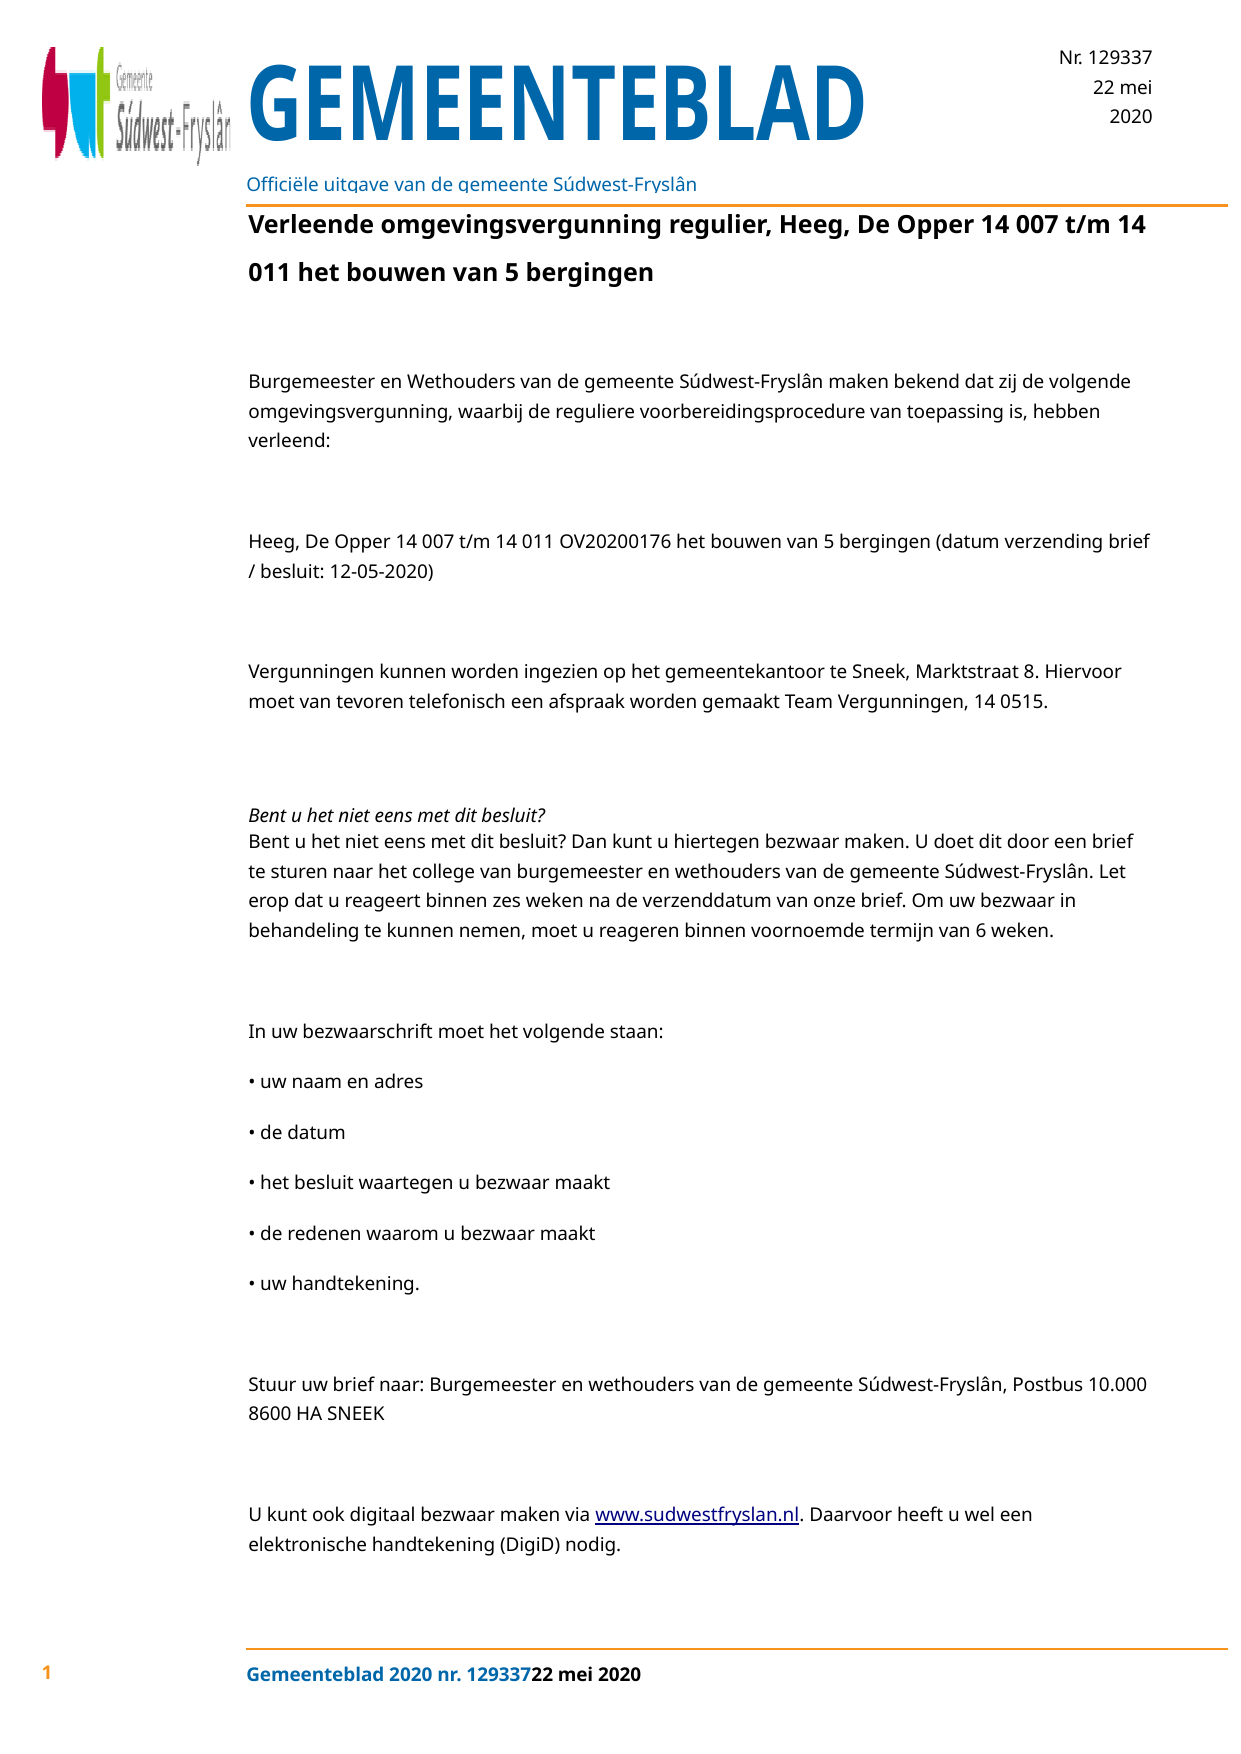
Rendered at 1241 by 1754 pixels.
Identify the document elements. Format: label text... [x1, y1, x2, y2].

text • uw naam en adres [248, 1068, 1152, 1094]
text • de redenen waarom u bezwaar maakt [248, 1220, 1152, 1245]
text Bent u het niet eens met dit besluit? [248, 803, 1152, 828]
text Burgemeester en Wethouders van de gemeente Súdwest-Fryslân maken bekend dat zij de volgende omgevingsvergunning, waarbij de reguliere voorbereidingsprocedure van toepassing is, hebben verleend: [248, 368, 1152, 453]
picture [41, 47, 231, 172]
text Stuur uw brief naar: Burgemeester en wethouders van de gemeente Súdwest-Fryslân, Postbus 10.000 8600 HA SNEEK [248, 1371, 1152, 1426]
text Heeg, De Opper 14 007 t/m 14 011 OV20200176 het bouwen van 5 bergingen (datum verzending brief / besluit: 12-05-2020) [248, 528, 1152, 584]
text • uw handtekening. [248, 1270, 1152, 1296]
text • het besluit waartegen u bezwaar maakt [248, 1169, 1152, 1195]
text U kunt ook digitaal bezwaar maken via www.sudwestfryslan.nl. Daarvoor heeft u wel een elektronische handtekening (DigiD) nodig. [248, 1501, 1152, 1557]
text In uw bezwaarschrift moet het volgende staan: [248, 1018, 1152, 1044]
text Bent u het niet eens met dit besluit? Dan kunt u hiertegen bezwaar maken. U doet dit door een brief te sturen naar het college van burgemeester en wethouders van de gemeente Súdwest-Fryslân. Let erop dat u reageert binnen zes weken na de verzenddatum van onze brief. Om uw bezwaar in behandeling te kunnen nemen, moet u reageren binnen voornoemde termijn van 6 weken. [248, 828, 1152, 943]
text Verleende omgevingsvergunning regulier, Heeg, De Opper 14 007 t/m 14 011 het bouwen van 5 bergingen [248, 207, 1152, 288]
text Vergunningen kunnen worden ingezien op het gemeentekantoor te Sneek, Marktstraat 8. Hiervoor moet van tevoren telefonisch een afspraak worden gemaakt Team Vergunningen, 14 0515. [248, 659, 1152, 714]
text • de datum [248, 1119, 1152, 1144]
